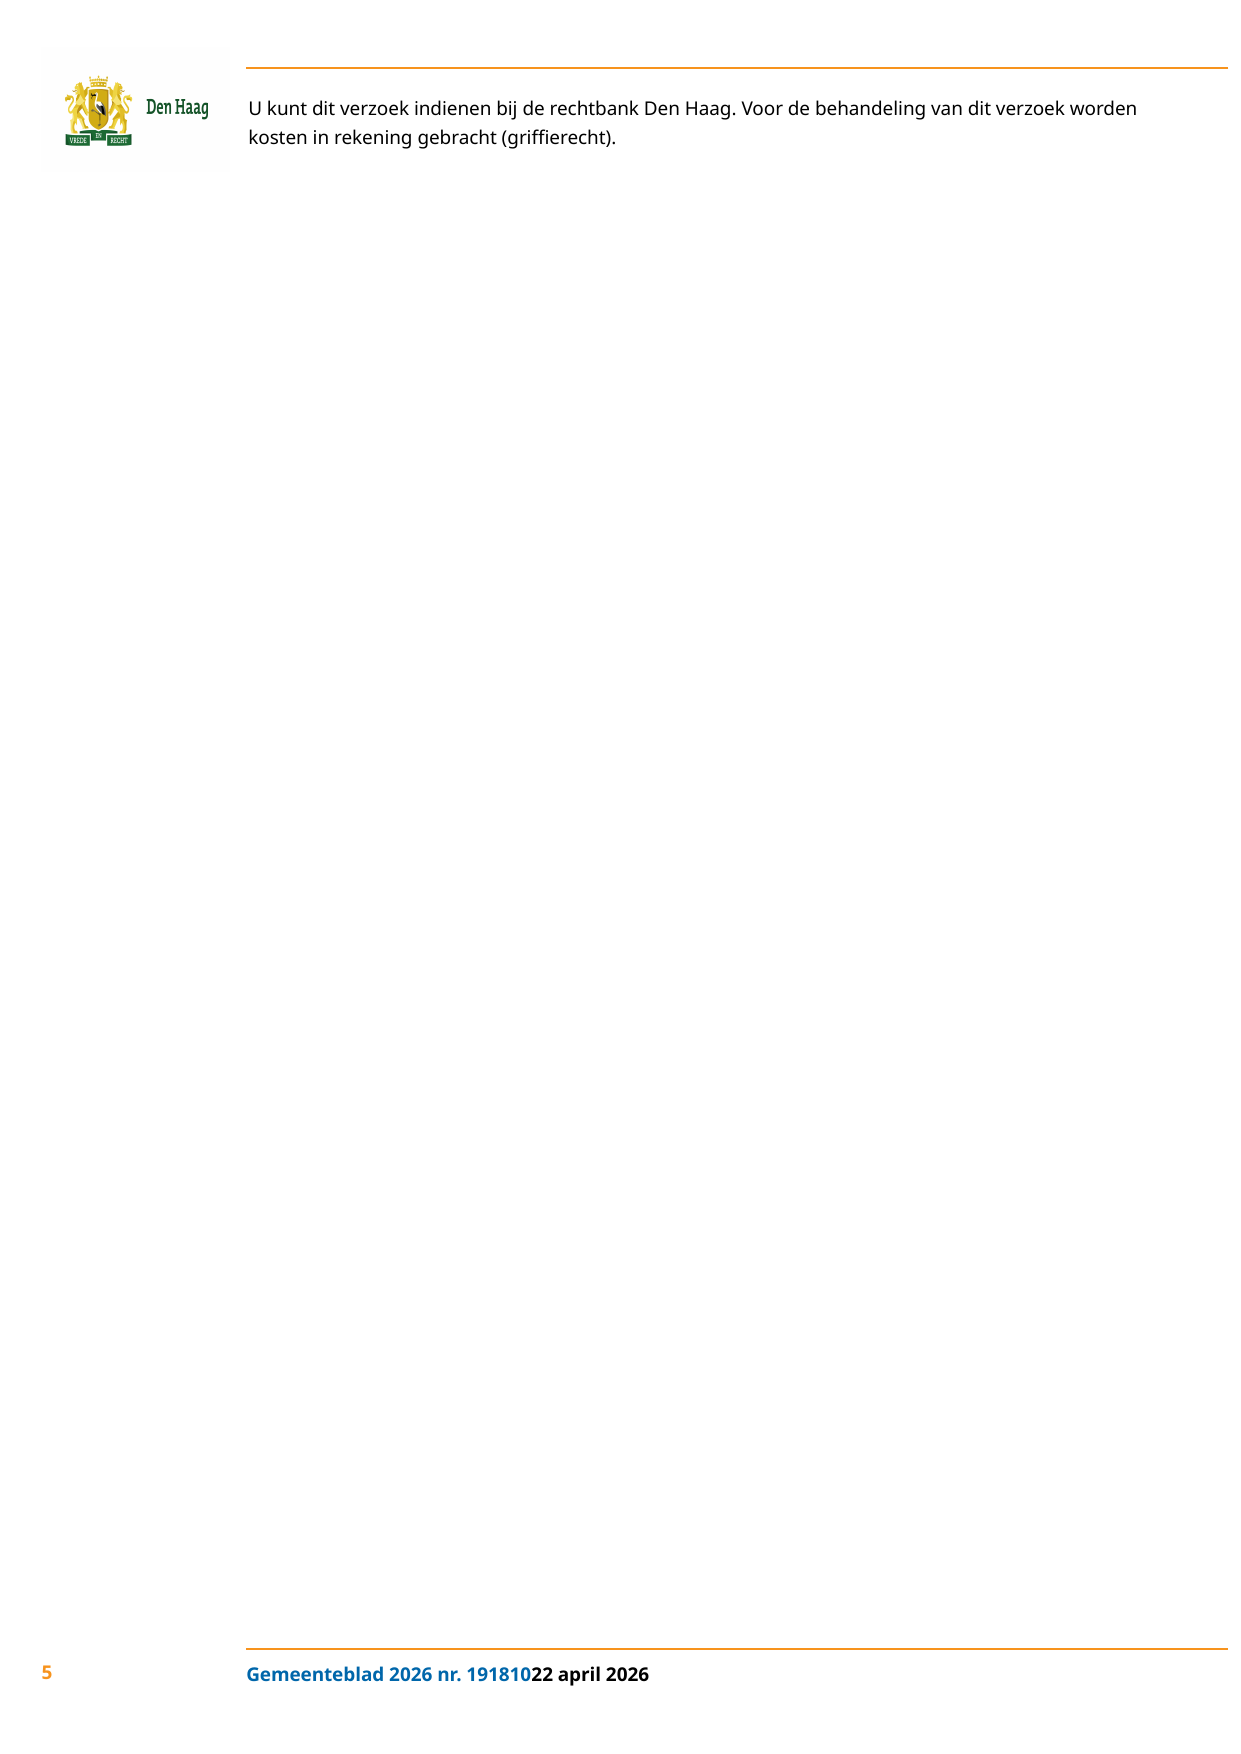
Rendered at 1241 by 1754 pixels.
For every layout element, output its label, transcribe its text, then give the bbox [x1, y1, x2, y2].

text U kunt dit verzoek indienen bij de rechtbank Den Haag. Voor de behandeling van dit verzoek worden kosten in rekening gebracht (griffierecht). [248, 95, 1152, 150]
picture [41, 47, 231, 172]
